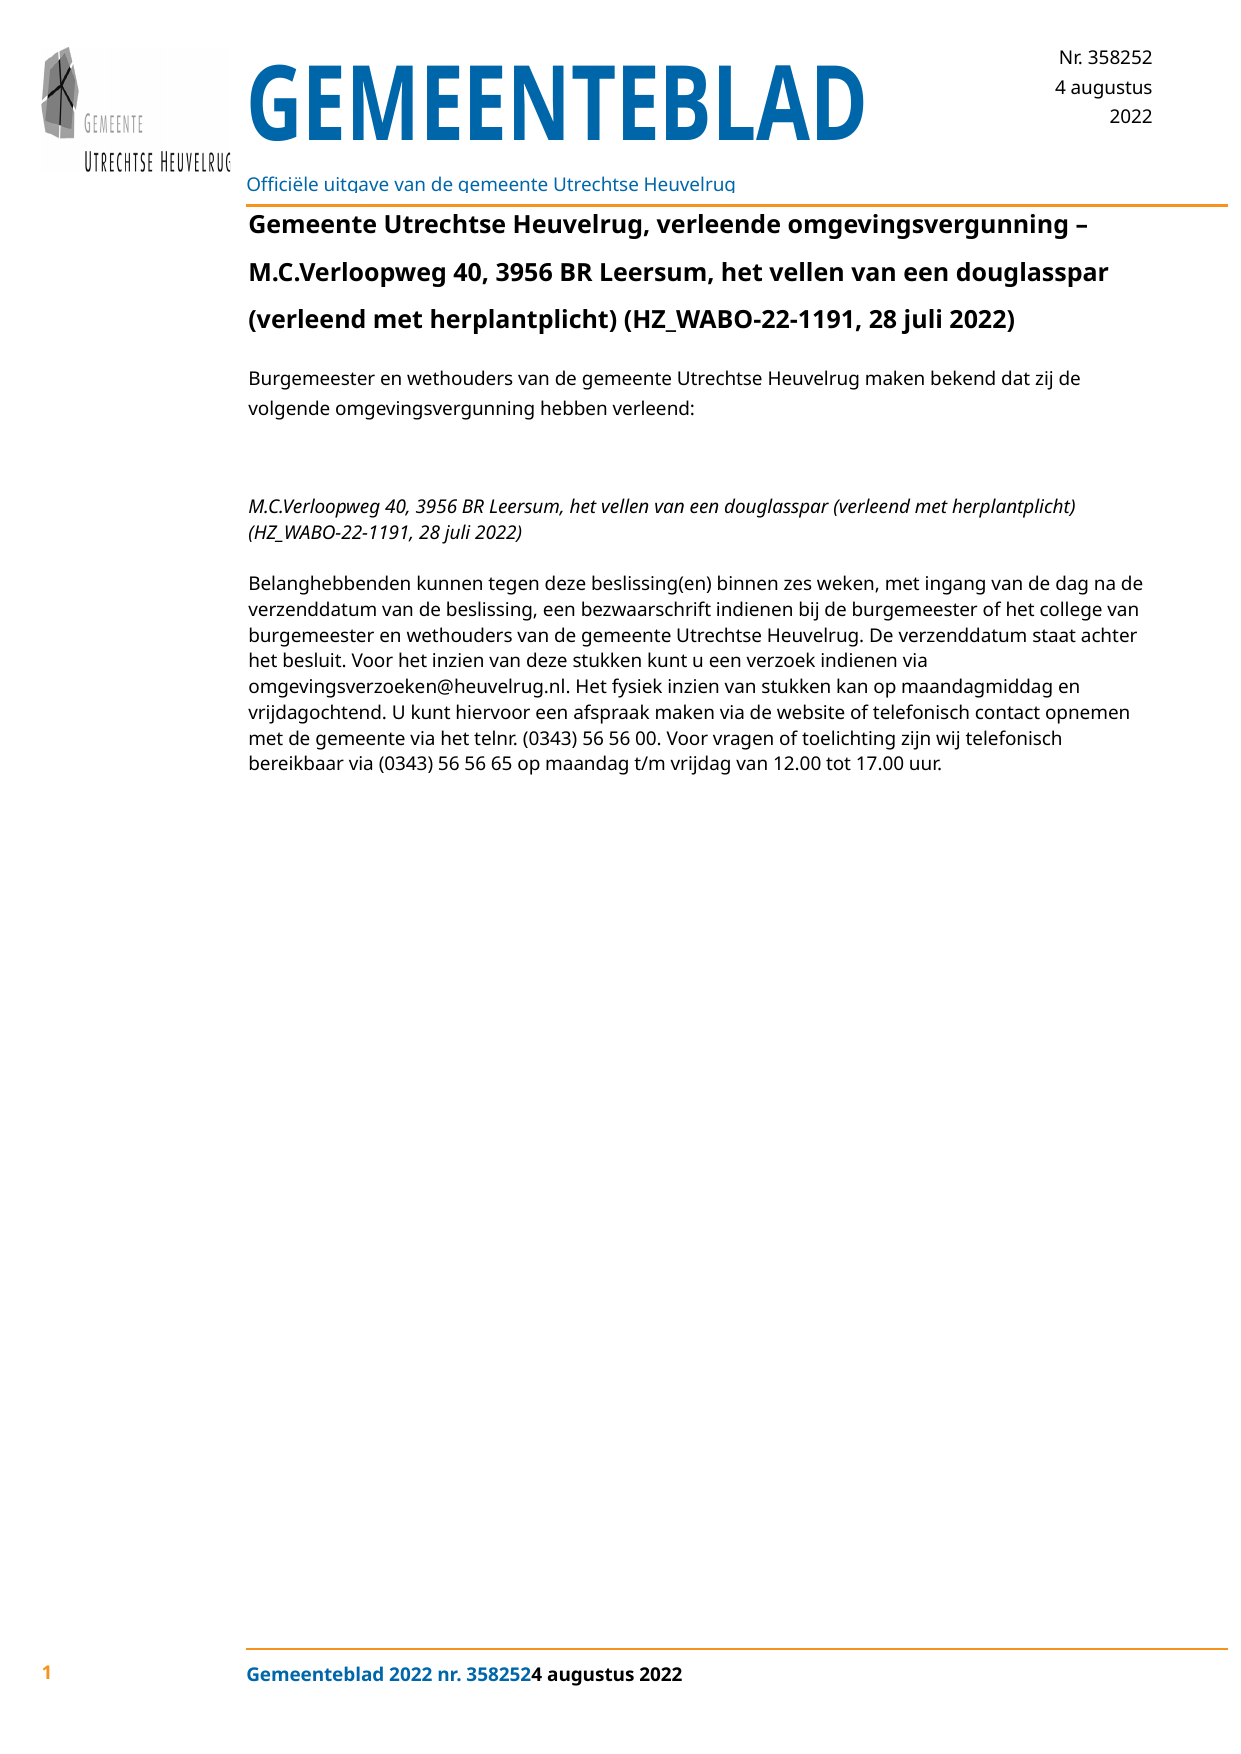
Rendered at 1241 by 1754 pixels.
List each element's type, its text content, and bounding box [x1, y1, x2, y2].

text Gemeente Utrechtse Heuvelrug, verleende omgevingsvergunning – M.C.Verloopweg 40, 3956 BR Leersum, het vellen van een douglasspar (verleend met herplantplicht) (HZ_WABO-22-1191, 28 juli 2022) [248, 207, 1152, 336]
text Burgemeester en wethouders van de gemeente Utrechtse Heuvelrug maken bekend dat zij de volgende omgevingsvergunning hebben verleend: [248, 366, 1152, 421]
text Belanghebbenden kunnen tegen deze beslissing(en) binnen zes weken, met ingang van de dag na de verzenddatum van de beslissing, een bezwaarschrift indienen bij de burgemeester of het college van burgemeester en wethouders van de gemeente Utrechtse Heuvelrug. De verzenddatum staat achter het besluit. Voor het inzien van deze stukken kunt u een verzoek indienen via omgevingsverzoeken@heuvelrug.nl. Het fysiek inzien van stukken kan op maandagmiddag en vrijdagochtend. U kunt hiervoor een afspraak maken via de website of telefonisch contact opnemen met de gemeente via het telnr. (0343) 56 56 00. Voor vragen of toelichting zijn wij telefonisch bereikbaar via (0343) 56 56 65 op maandag t/m vrijdag van 12.00 tot 17.00 uur. [248, 571, 1152, 776]
text M.C.Verloopweg 40, 3956 BR Leersum, het vellen van een douglasspar (verleend met herplantplicht) (HZ_WABO-22-1191, 28 juli 2022) [248, 493, 1152, 545]
picture [41, 47, 231, 172]
